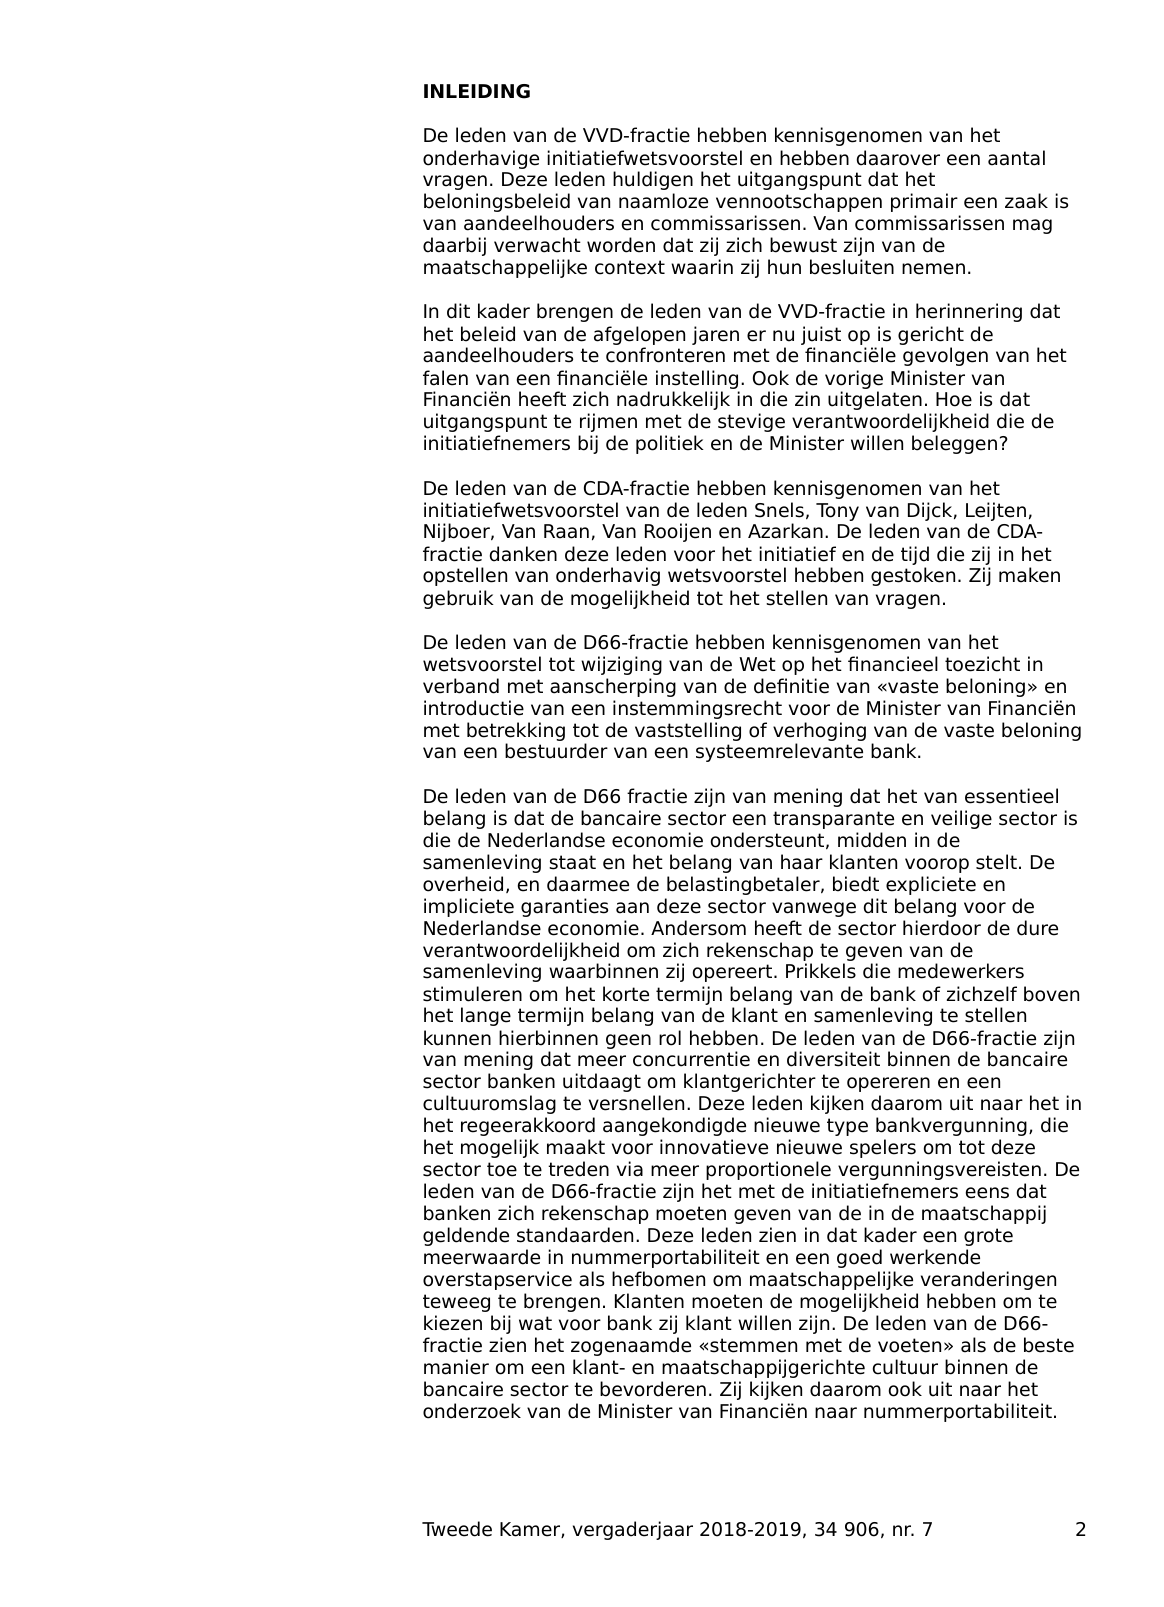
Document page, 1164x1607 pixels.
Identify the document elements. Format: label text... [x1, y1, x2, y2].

text De leden van de VVD-fractie hebben kennisgenomen van het onderhavige initiatiefwetsvoorstel en hebben daarover een aantal vragen. Deze leden huldigen het uitgangspunt dat het beloningsbeleid van naamloze vennootschappen primair een zaak is van aandeelhouders en commissarissen. Van commissarissen mag daarbij verwacht worden dat zij zich bewust zijn van de maatschappelijke context waarin zij hun besluiten nemen. [422, 125, 1087, 279]
text De leden van de D66-fractie hebben kennisgenomen van het wetsvoorstel tot wijziging van de Wet op het financieel toezicht in verband met aanscherping van de definitie van «vaste beloning» en introductie van een instemmingsrecht voor de Minister van Financiën met betrekking tot de vaststelling of verhoging van de vaste beloning van een bestuurder van een systeemrelevante bank. [422, 632, 1087, 763]
text De leden van de D66 fractie zijn van mening dat het van essentieel belang is dat de bancaire sector een transparante en veilige sector is die de Nederlandse economie ondersteunt, midden in de samenleving staat en het belang van haar klanten voorop stelt. De overheid, en daarmee de belastingbetaler, biedt expliciete en impliciete garanties aan deze sector vanwege dit belang voor de Nederlandse economie. Andersom heeft de sector hierdoor de dure verantwoordelijkheid om zich rekenschap te geven van de samenleving waarbinnen zij opereert. Prikkels die medewerkers stimuleren om het korte termijn belang van de bank of zichzelf boven het lange termijn belang van de klant en samenleving te stellen kunnen hierbinnen geen rol hebben. De leden van de D66-fractie zijn van mening dat meer concurrentie en diversiteit binnen de bancaire sector banken uitdaagt om klantgerichter te opereren en een cultuuromslag te versnellen. Deze leden kijken daarom uit naar het in het regeerakkoord aangekondigde nieuwe type bankvergunning, die het mogelijk maakt voor innovatieve nieuwe spelers om tot deze sector toe te treden via meer proportionele vergunningsvereisten. De leden van de D66-fractie zijn het met de initiatiefnemers eens dat banken zich rekenschap moeten geven van de in de maatschappij geldende standaarden. Deze leden zien in dat kader een grote meerwaarde in nummerportabiliteit en een goed werkende overstapservice als hefbomen om maatschappelijke veranderingen teweeg te brengen. Klanten moeten de mogelijkheid hebben om te kiezen bij wat voor bank zij klant willen zijn. De leden van de D66-fractie zien het zogenaamde «stemmen met de voeten» als de beste manier om een klant- en maatschappijgerichte cultuur binnen de bancaire sector te bevorderen. Zij kijken daarom ook uit naar het onderzoek van de Minister van Financiën naar nummerportabiliteit. [422, 786, 1087, 1423]
text In dit kader brengen de leden van de VVD-fractie in herinnering dat het beleid van de afgelopen jaren er nu juist op is gericht de aandeelhouders te confronteren met de financiële gevolgen van het falen van een financiële instelling. Ook de vorige Minister van Financiën heeft zich nadrukkelijk in die zin uitgelaten. Hoe is dat uitgangspunt te rijmen met de stevige verantwoordelijkheid die de initiatiefnemers bij de politiek en de Minister willen beleggen? [422, 301, 1087, 455]
text De leden van de CDA-fractie hebben kennisgenomen van het initiatiefwetsvoorstel van de leden Snels, Tony van Dijck, Leijten, Nijboer, Van Raan, Van Rooijen en Azarkan. De leden van de CDA-fractie danken deze leden voor het initiatief en de tijd die zij in het opstellen van onderhavig wetsvoorstel hebben gestoken. Zij maken gebruik van de mogelijkheid tot het stellen van vragen. [422, 477, 1087, 609]
subtitle INLEIDING [422, 81, 1087, 103]
